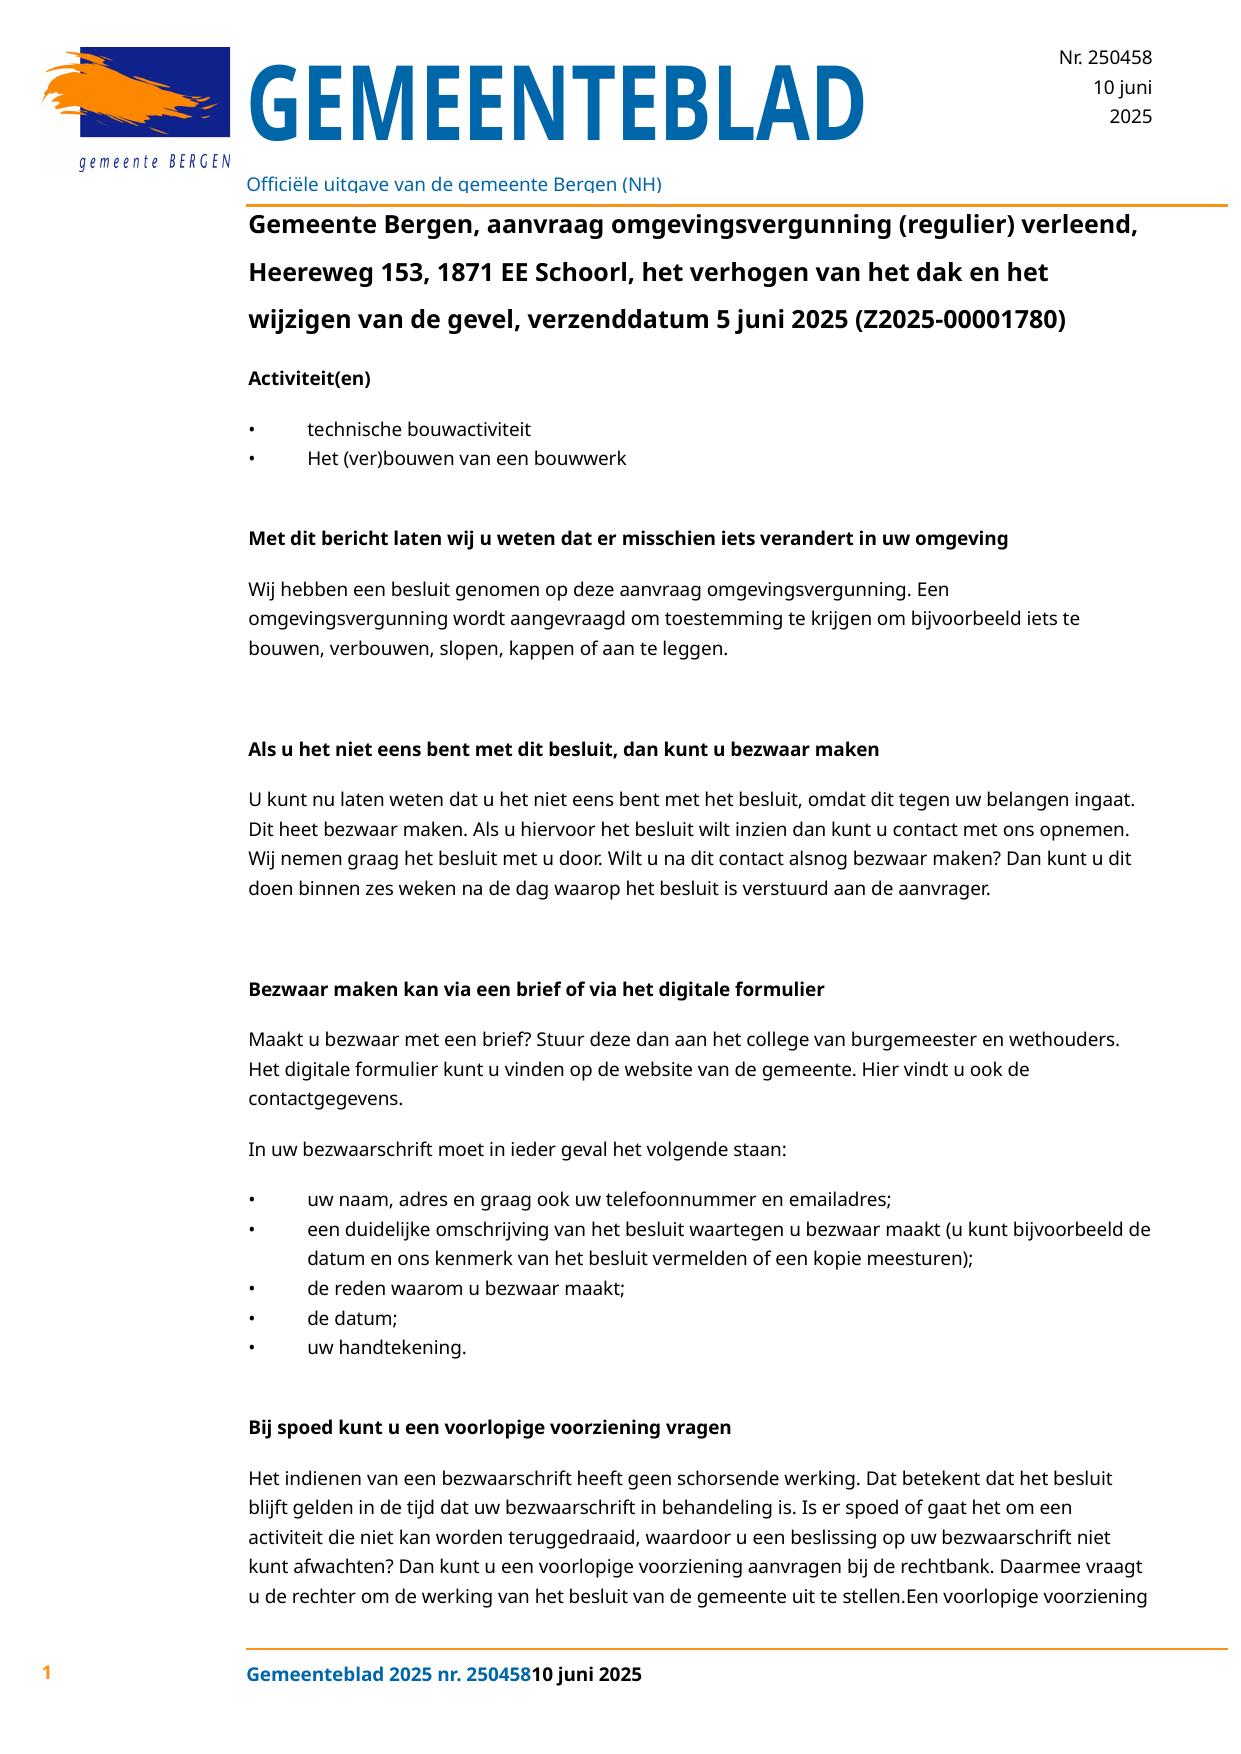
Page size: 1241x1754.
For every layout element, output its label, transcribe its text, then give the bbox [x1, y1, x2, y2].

list een duidelijke omschrijving van het besluit waartegen u bezwaar maakt (u kunt bijvoorbeeld de datum en ons kenmerk van het besluit vermelden of een kopie meesturen); [248, 1216, 1152, 1271]
list Het (ver)bouwen van een bouwwerk [248, 446, 1152, 471]
text Met dit bericht laten wij u weten dat er misschien iets verandert in uw omgeving [248, 526, 1152, 551]
text Als u het niet eens bent met dit besluit, dan kunt u bezwaar maken [248, 736, 1152, 762]
list technische bouwactiviteit [248, 416, 1152, 442]
list de reden waarom u bezwaar maakt; [248, 1275, 1152, 1301]
text In uw bezwaarschrift moet in ieder geval het volgende staan: [248, 1136, 1152, 1162]
list uw naam, adres en graag ook uw telefoonnummer en emailadres; [248, 1186, 1152, 1212]
text Maakt u bezwaar met een brief? Stuur deze dan aan het college van burgemeester en wethouders. Het digitale formulier kunt u vinden op de website van de gemeente. Hier vindt u ook de contactgegevens. [248, 1026, 1152, 1111]
picture [41, 47, 231, 172]
text U kunt nu laten weten dat u het niet eens bent met het besluit, omdat dit tegen uw belangen ingaat. Dit heet bezwaar maken. Als u hiervoor het besluit wilt inzien dan kunt u contact met ons opnemen. Wij nemen graag het besluit met u door. Wilt u na dit contact alsnog bezwaar maken? Dan kunt u dit doen binnen zes weken na de dag waarop het besluit is verstuurd aan de aanvrager. [248, 786, 1152, 901]
text Het indienen van een bezwaarschrift heeft geen schorsende werking. Dat betekent dat het besluit blijft gelden in de tijd dat uw bezwaarschrift in behandeling is. Is er spoed of gaat het om een activiteit die niet kan worden teruggedraaid, waardoor u een beslissing op uw bezwaarschrift niet kunt afwachten? Dan kunt u een voorlopige voorziening aanvragen bij de rechtbank. Daarmee vraagt u de rechter om de werking van het besluit van de gemeente uit te stellen.Een voorlopige voorziening [248, 1465, 1152, 1609]
text Wij hebben een besluit genomen op deze aanvraag omgevingsvergunning. Een omgevingsvergunning wordt aangevraagd om toestemming te krijgen om bijvoorbeeld iets te bouwen, verbouwen, slopen, kappen of aan te leggen. [248, 576, 1152, 661]
text Bezwaar maken kan via een brief of via het digitale formulier [248, 976, 1152, 1002]
text Gemeente Bergen, aanvraag omgevingsvergunning (regulier) verleend, Heereweg 153, 1871 EE Schoorl, het verhogen van het dak en het wijzigen van de gevel, verzenddatum 5 juni 2025 (Z2025-00001780) [248, 207, 1152, 336]
list de datum; [248, 1305, 1152, 1330]
text Bij spoed kunt u een voorlopige voorziening vragen [248, 1414, 1152, 1440]
list uw handtekening. [248, 1334, 1152, 1360]
text Activiteit(en) [248, 366, 1152, 391]
